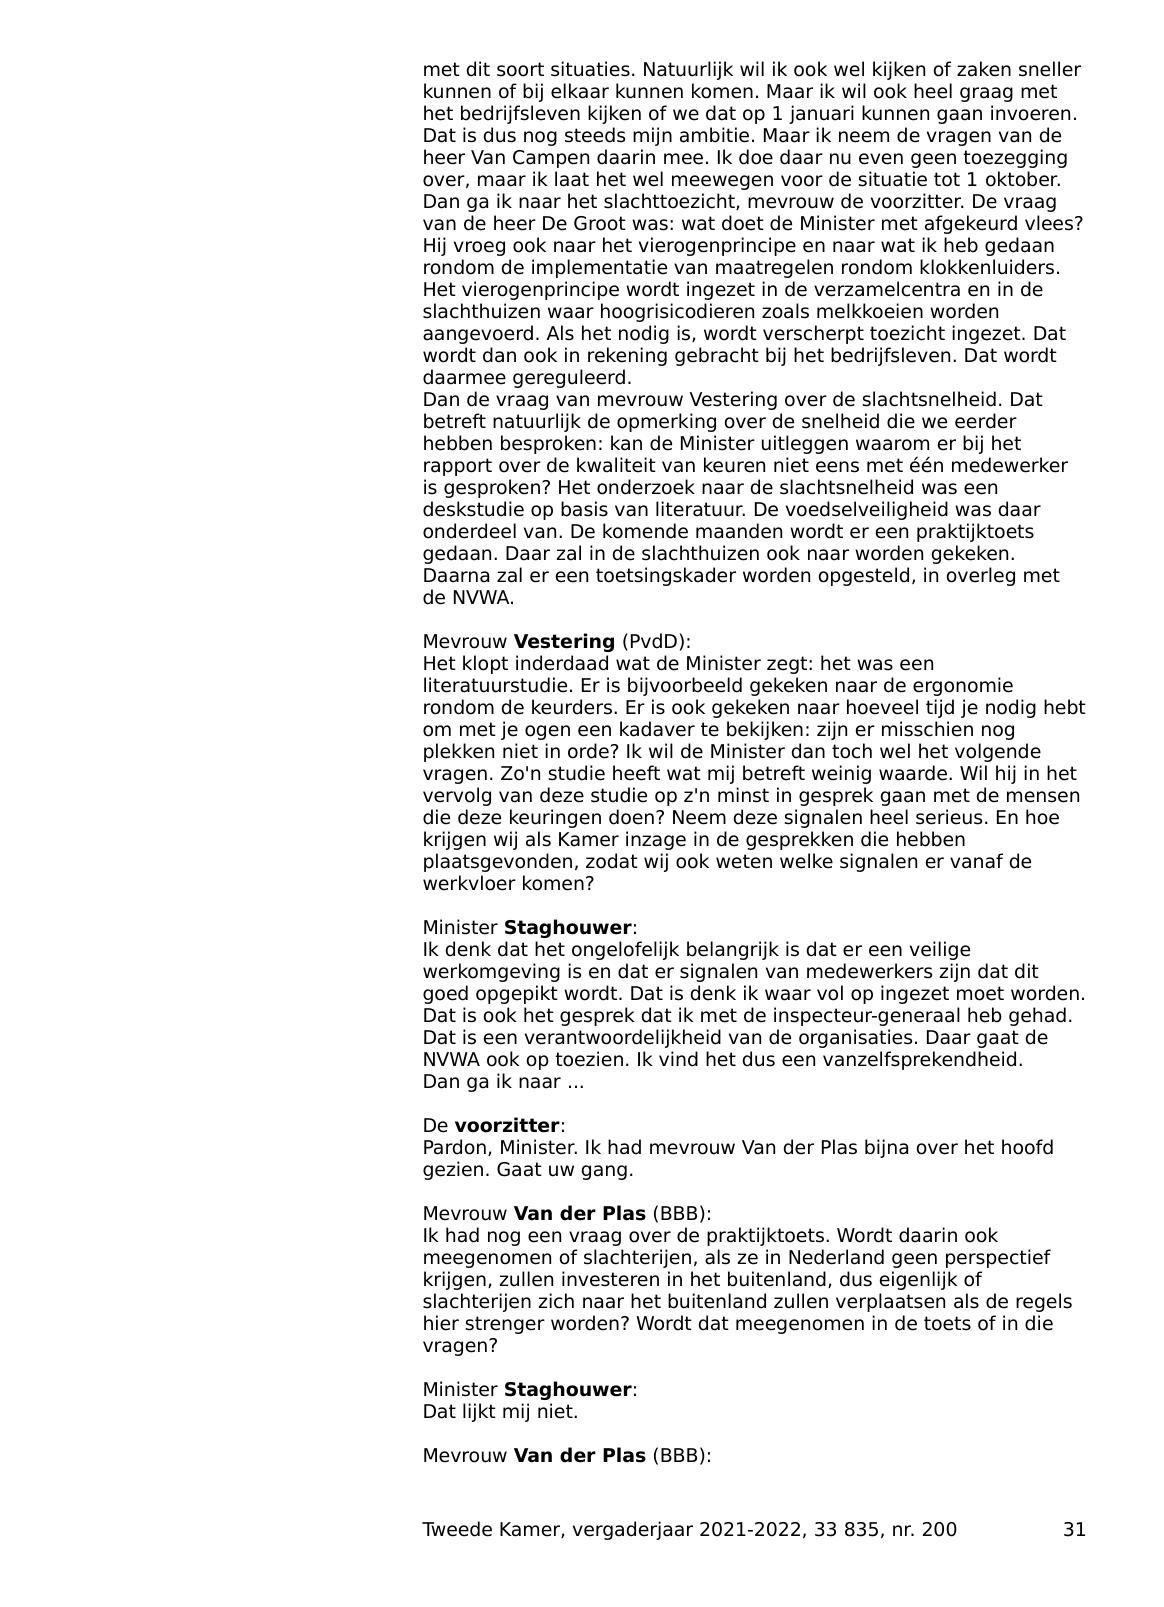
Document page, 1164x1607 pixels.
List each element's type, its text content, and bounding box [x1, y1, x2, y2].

text Dat lijkt mij niet. [422, 1401, 1087, 1423]
text Het klopt inderdaad wat de Minister zegt: het was een literatuurstudie. Er is bijvoorbeeld gekeken naar de ergonomie rondom de keurders. Er is ook gekeken naar hoeveel tijd je nodig hebt om met je ogen een kadaver te bekijken: zijn er misschien nog plekken niet in orde? Ik wil de Minister dan toch wel het volgende vragen. Zo'n studie heeft wat mij betreft weinig waarde. Wil hij in het vervolg van deze studie op z'n minst in gesprek gaan met de mensen die deze keuringen doen? Neem deze signalen heel serieus. En hoe krijgen wij als Kamer inzage in de gesprekken die hebben plaatsgevonden, zodat wij ook weten welke signalen er vanaf de werkvloer komen? [422, 653, 1087, 894]
text Minister Staghouwer: [422, 917, 1087, 939]
text Mevrouw Van der Plas (BBB): [422, 1445, 1087, 1467]
text Mevrouw Vestering (PvdD): [422, 631, 1087, 653]
text De voorzitter: [422, 1115, 1087, 1137]
text Pardon, Minister. Ik had mevrouw Van der Plas bijna over het hoofd gezien. Gaat uw gang. [422, 1137, 1087, 1181]
text Mevrouw Van der Plas (BBB): [422, 1203, 1087, 1225]
text Dan ga ik naar ... [422, 1071, 1087, 1092]
text met dit soort situaties. Natuurlijk wil ik ook wel kijken of zaken sneller kunnen of bij elkaar kunnen komen. Maar ik wil ook heel graag met het bedrijfsleven kijken of we dat op 1 januari kunnen gaan invoeren. Dat is dus nog steeds mijn ambitie. Maar ik neem de vragen van de heer Van Campen daarin mee. Ik doe daar nu even geen toezegging over, maar ik laat het wel meewegen voor de situatie tot 1 oktober. [422, 59, 1087, 191]
text Dan ga ik naar het slachttoezicht, mevrouw de voorzitter. De vraag van de heer De Groot was: wat doet de Minister met afgekeurd vlees? Hij vroeg ook naar het vierogenprincipe en naar wat ik heb gedaan rondom de implementatie van maatregelen rondom klokkenluiders. Het vierogenprincipe wordt ingezet in de verzamelcentra en in de slachthuizen waar hoogrisicodieren zoals melkkoeien worden aangevoerd. Als het nodig is, wordt verscherpt toezicht ingezet. Dat wordt dan ook in rekening gebracht bij het bedrijfsleven. Dat wordt daarmee gereguleerd. [422, 191, 1087, 389]
text Ik denk dat het ongelofelijk belangrijk is dat er een veilige werkomgeving is en dat er signalen van medewerkers zijn dat dit goed opgepikt wordt. Dat is denk ik waar vol op ingezet moet worden. Dat is ook het gesprek dat ik met de inspecteur-generaal heb gehad. Dat is een verantwoordelijkheid van de organisaties. Daar gaat de NVWA ook op toezien. Ik vind het dus een vanzelfsprekendheid. [422, 939, 1087, 1071]
text Ik had nog een vraag over de praktijktoets. Wordt daarin ook meegenomen of slachterijen, als ze in Nederland geen perspectief krijgen, zullen investeren in het buitenland, dus eigenlijk of slachterijen zich naar het buitenland zullen verplaatsen als de regels hier strenger worden? Wordt dat meegenomen in de toets of in die vragen? [422, 1225, 1087, 1357]
text Minister Staghouwer: [422, 1379, 1087, 1401]
text Dan de vraag van mevrouw Vestering over de slachtsnelheid. Dat betreft natuurlijk de opmerking over de snelheid die we eerder hebben besproken: kan de Minister uitleggen waarom er bij het rapport over de kwaliteit van keuren niet eens met één medewerker is gesproken? Het onderzoek naar de slachtsnelheid was een deskstudie op basis van literatuur. De voedselveiligheid was daar onderdeel van. De komende maanden wordt er een praktijktoets gedaan. Daar zal in de slachthuizen ook naar worden gekeken. Daarna zal er een toetsingskader worden opgesteld, in overleg met de NVWA. [422, 389, 1087, 608]
